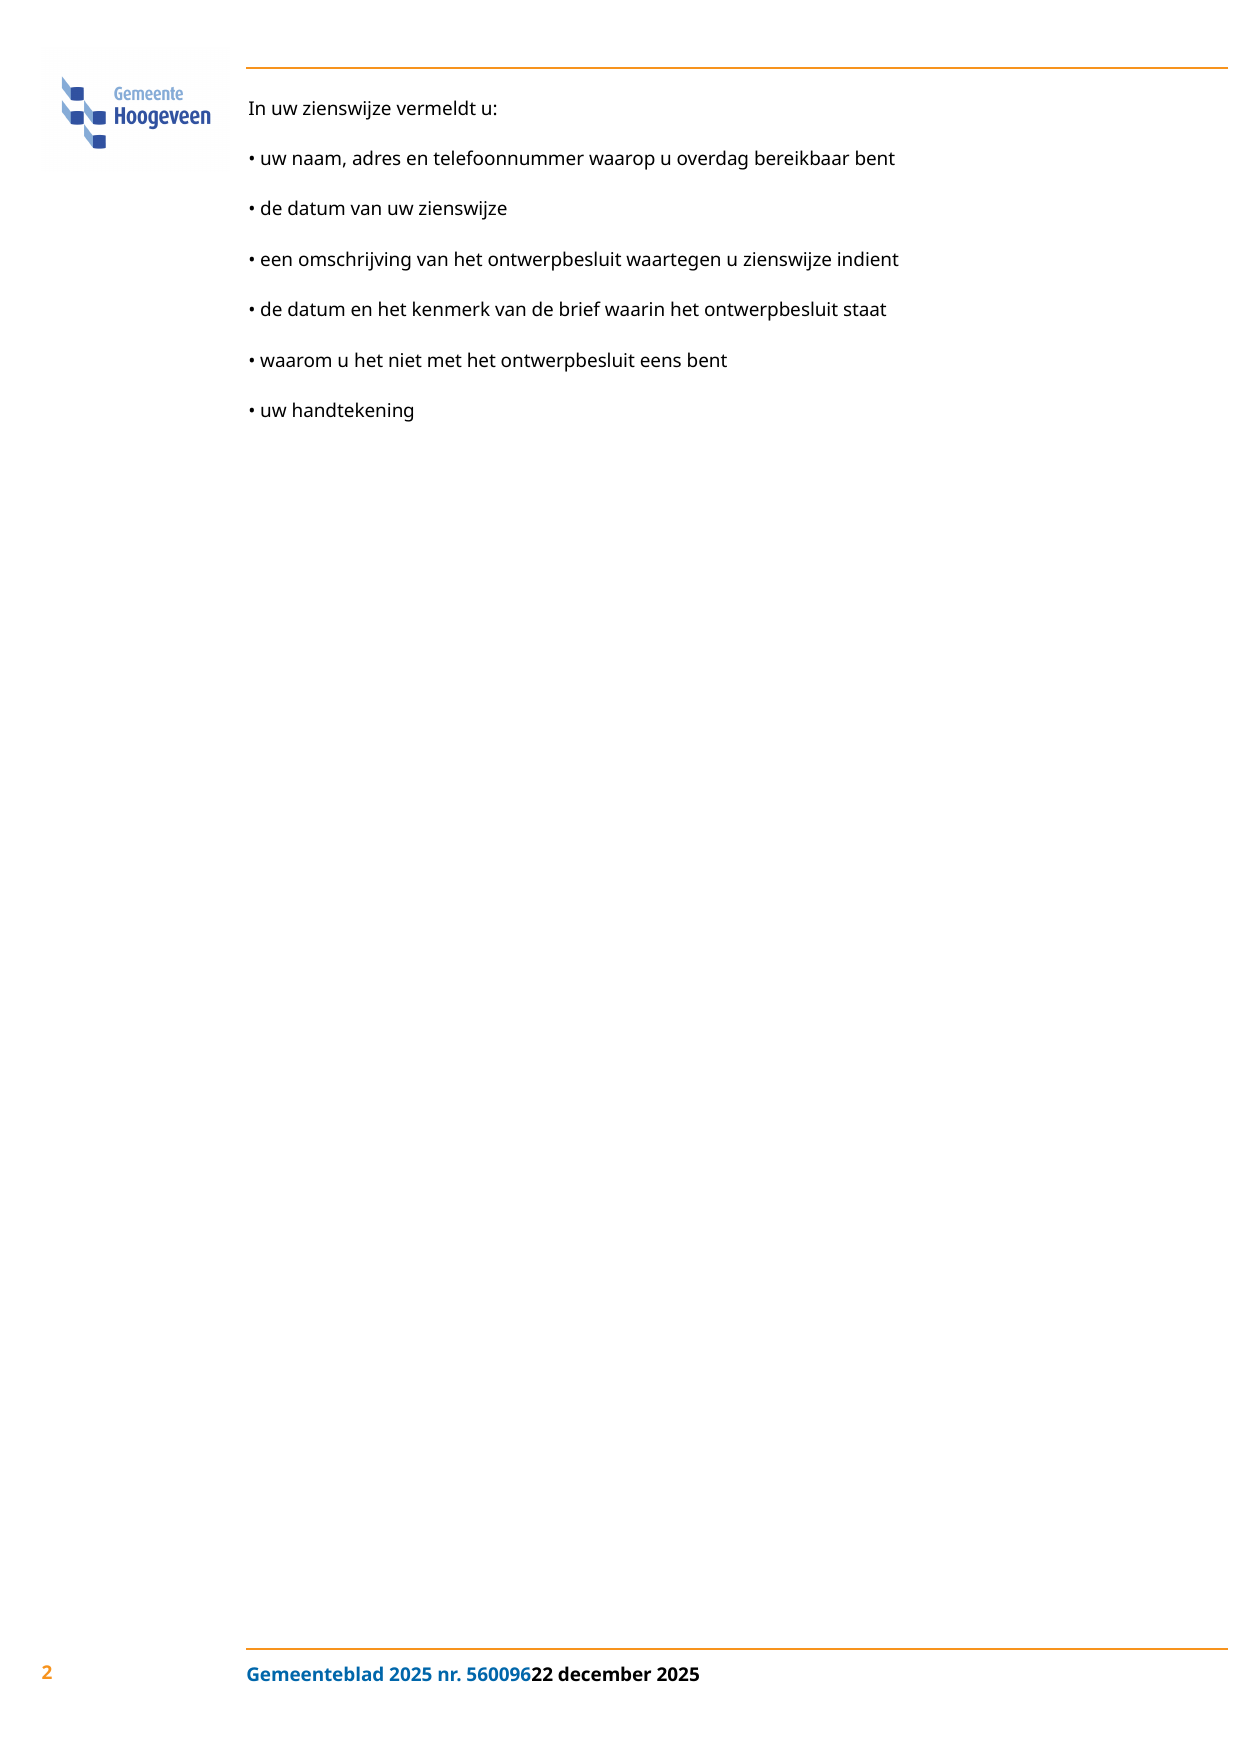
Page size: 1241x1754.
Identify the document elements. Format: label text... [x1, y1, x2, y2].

text • uw handtekening [248, 397, 1152, 423]
text In uw zienswijze vermeldt u: [248, 95, 1152, 121]
text • de datum en het kenmerk van de brief waarin het ontwerpbesluit staat [248, 296, 1152, 322]
picture [41, 47, 231, 172]
text • waarom u het niet met het ontwerpbesluit eens bent [248, 347, 1152, 373]
text • de datum van uw zienswijze [248, 196, 1152, 221]
text • uw naam, adres en telefoonnummer waarop u overdag bereikbaar bent [248, 145, 1152, 171]
text • een omschrijving van het ontwerpbesluit waartegen u zienswijze indient [248, 246, 1152, 272]
